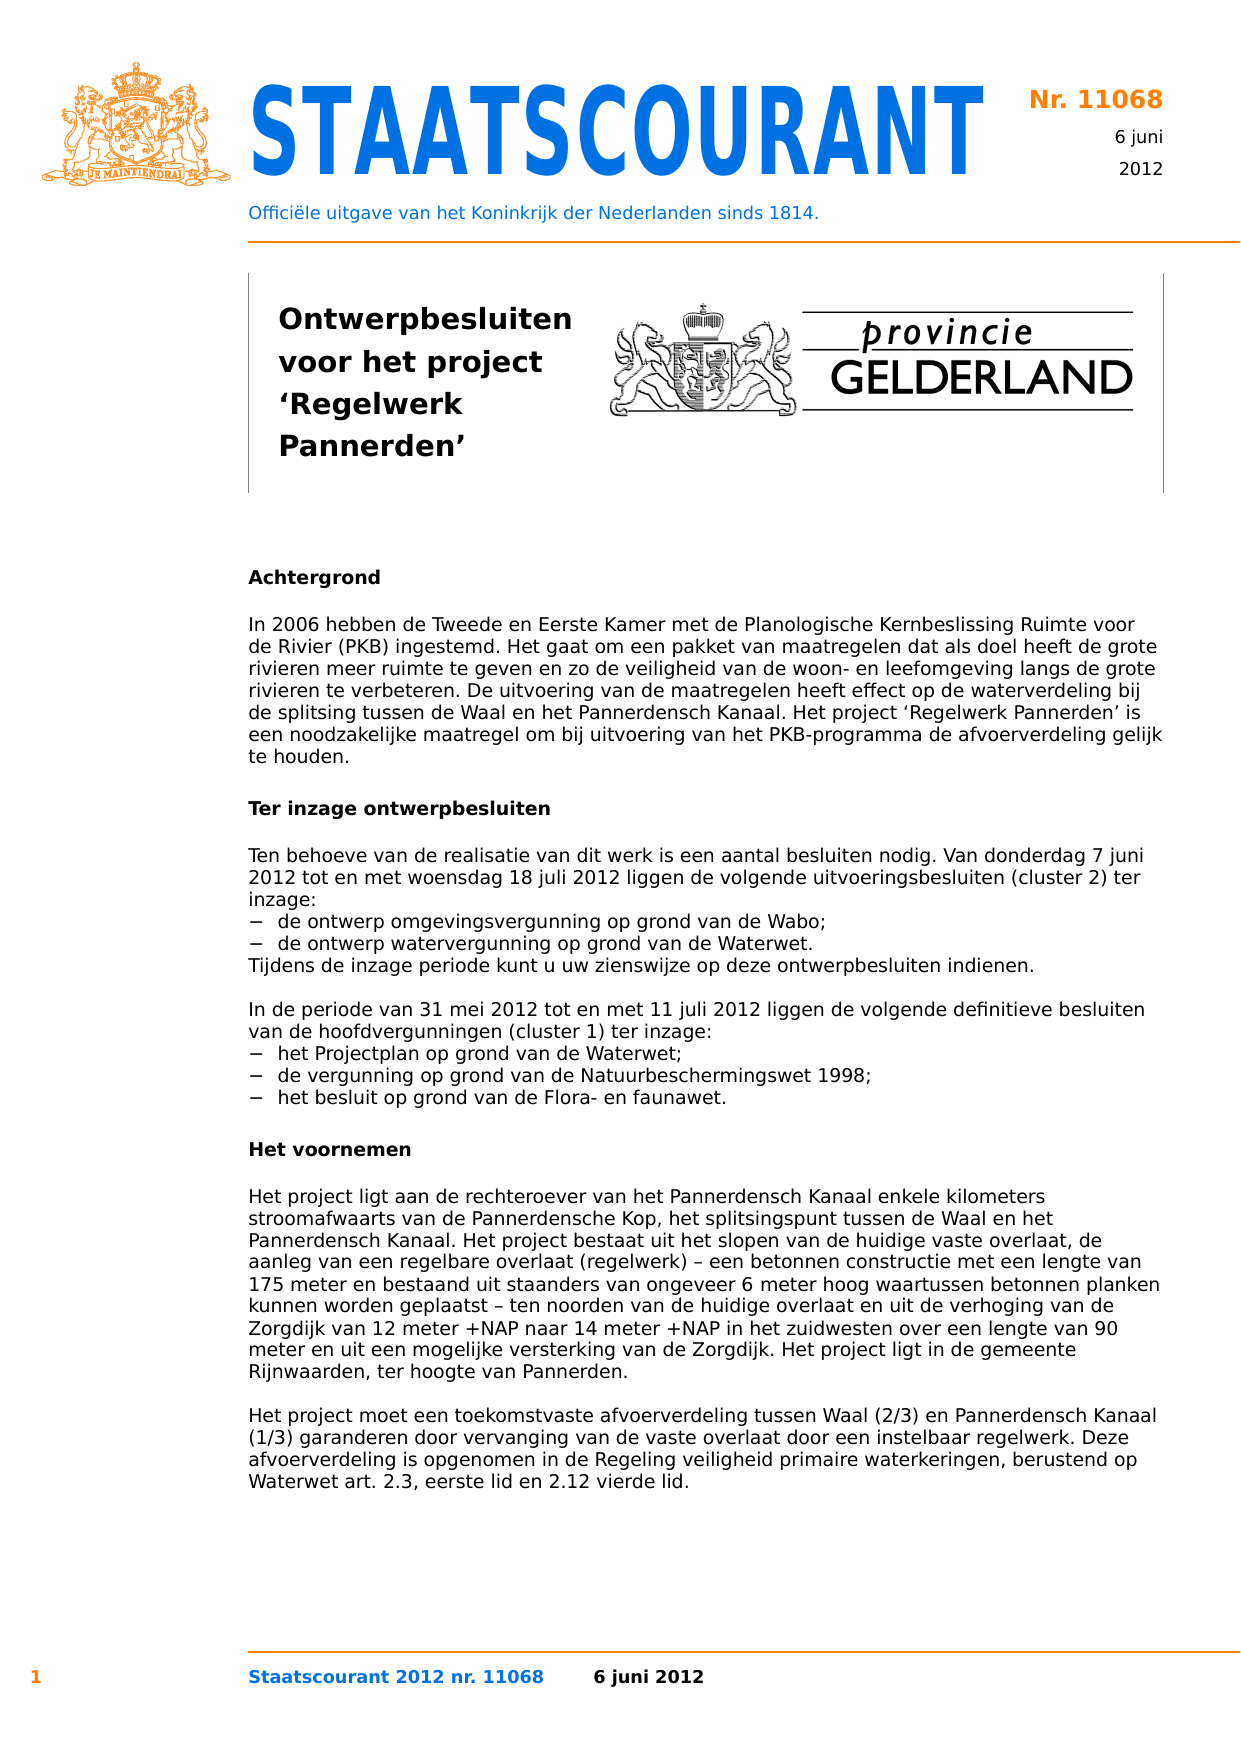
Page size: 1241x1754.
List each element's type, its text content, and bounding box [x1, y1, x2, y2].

text Het project ligt aan de rechteroever van het Pannerdensch Kanaal enkele kilometers stroomafwaarts van de Pannerdensche Kop, het splitsingspunt tussen de Waal en het Pannerdensch Kanaal. Het project bestaat uit het slopen van de huidige vaste overlaat, de aanleg van een regelbare overlaat (regelwerk) – een betonnen constructie met een lengte van 175 meter en bestaand uit staanders van ongeveer 6 meter hoog waartussen betonnen planken kunnen worden geplaatst – ten noorden van de huidige overlaat en uit de verhoging van de Zorgdijk van 12 meter +NAP naar 14 meter +NAP in het zuidwesten over een lengte van 90 meter en uit een mogelijke versterking van de Zorgdijk. Het project ligt in de gemeente Rijnwaarden, ter hoogte van Pannerden. [248, 1186, 1163, 1383]
text − het Projectplan op grond van de Waterwet; [248, 1043, 1163, 1064]
picture [607, 302, 1134, 421]
table_cell 6 juni [998, 121, 1240, 153]
table_header [25, 62, 248, 241]
text Ten behoeve van de realisatie van dit werk is een aantal besluiten nodig. Van donderdag 7 juni 2012 tot en met woensdag 18 juli 2012 liggen de volgende uitvoeringsbesluiten (cluster 2) ter inzage: [248, 845, 1163, 911]
subtitle Ontwerpbesluiten voor het project ‘Regelwerk Pannerden’ [249, 273, 1163, 493]
table_cell Officiële uitgave van het Koninkrijk der Nederlanden sinds 1814. [248, 203, 1240, 241]
subtitle Ter inzage ontwerpbesluiten [248, 798, 1163, 820]
table_header STAATSCOURANT [248, 62, 998, 203]
text Het project moet een toekomstvaste afvoerverdeling tussen Waal (2/3) en Pannerdensch Kanaal (1/3) garanderen door vervanging van de vaste overlaat door een instelbaar regelwerk. Deze afvoerverdeling is opgenomen in de Regeling veiligheid primaire waterkeringen, berustend op Waterwet art. 2.3, eerste lid en 2.12 vierde lid. [248, 1405, 1163, 1493]
text − de ontwerp watervergunning op grond van de Waterwet. [248, 933, 1163, 955]
text − het besluit op grond van de Flora- en faunawet. [248, 1087, 1163, 1108]
table_header Nr. 11068 [998, 62, 1240, 121]
text − de vergunning op grond van de Natuurbeschermingswet 1998; [248, 1064, 1163, 1087]
subtitle Het voornemen [248, 1138, 1163, 1161]
table_cell 2012 [998, 153, 1240, 203]
text − de ontwerp omgevingsvergunning op grond van de Wabo; [248, 911, 1163, 933]
text In 2006 hebben de Tweede en Eerste Kamer met de Planologische Kernbeslissing Ruimte voor de Rivier (PKB) ingestemd. Het gaat om een pakket van maatregelen dat als doel heeft de grote rivieren meer ruimte te geven en zo de veiligheid van de woon- en leefomgeving langs de grote rivieren te verbeteren. De uitvoering van de maatregelen heeft effect op de waterverdeling bij de splitsing tussen de Waal en het Pannerdensch Kanaal. Het project ‘Regelwerk Pannerden’ is een noodzakelijke maatregel om bij uitvoering van het PKB-programma de afvoerverdeling gelijk te houden. [248, 614, 1163, 768]
picture [41, 62, 231, 186]
text In de periode van 31 mei 2012 tot en met 11 juli 2012 liggen de volgende definitieve besluiten van de hoofdvergunningen (cluster 1) ter inzage: [248, 999, 1163, 1043]
subtitle Achtergrond [248, 567, 1163, 589]
text Tijdens de inzage periode kunt u uw zienswijze op deze ontwerpbesluiten indienen. [248, 955, 1163, 977]
